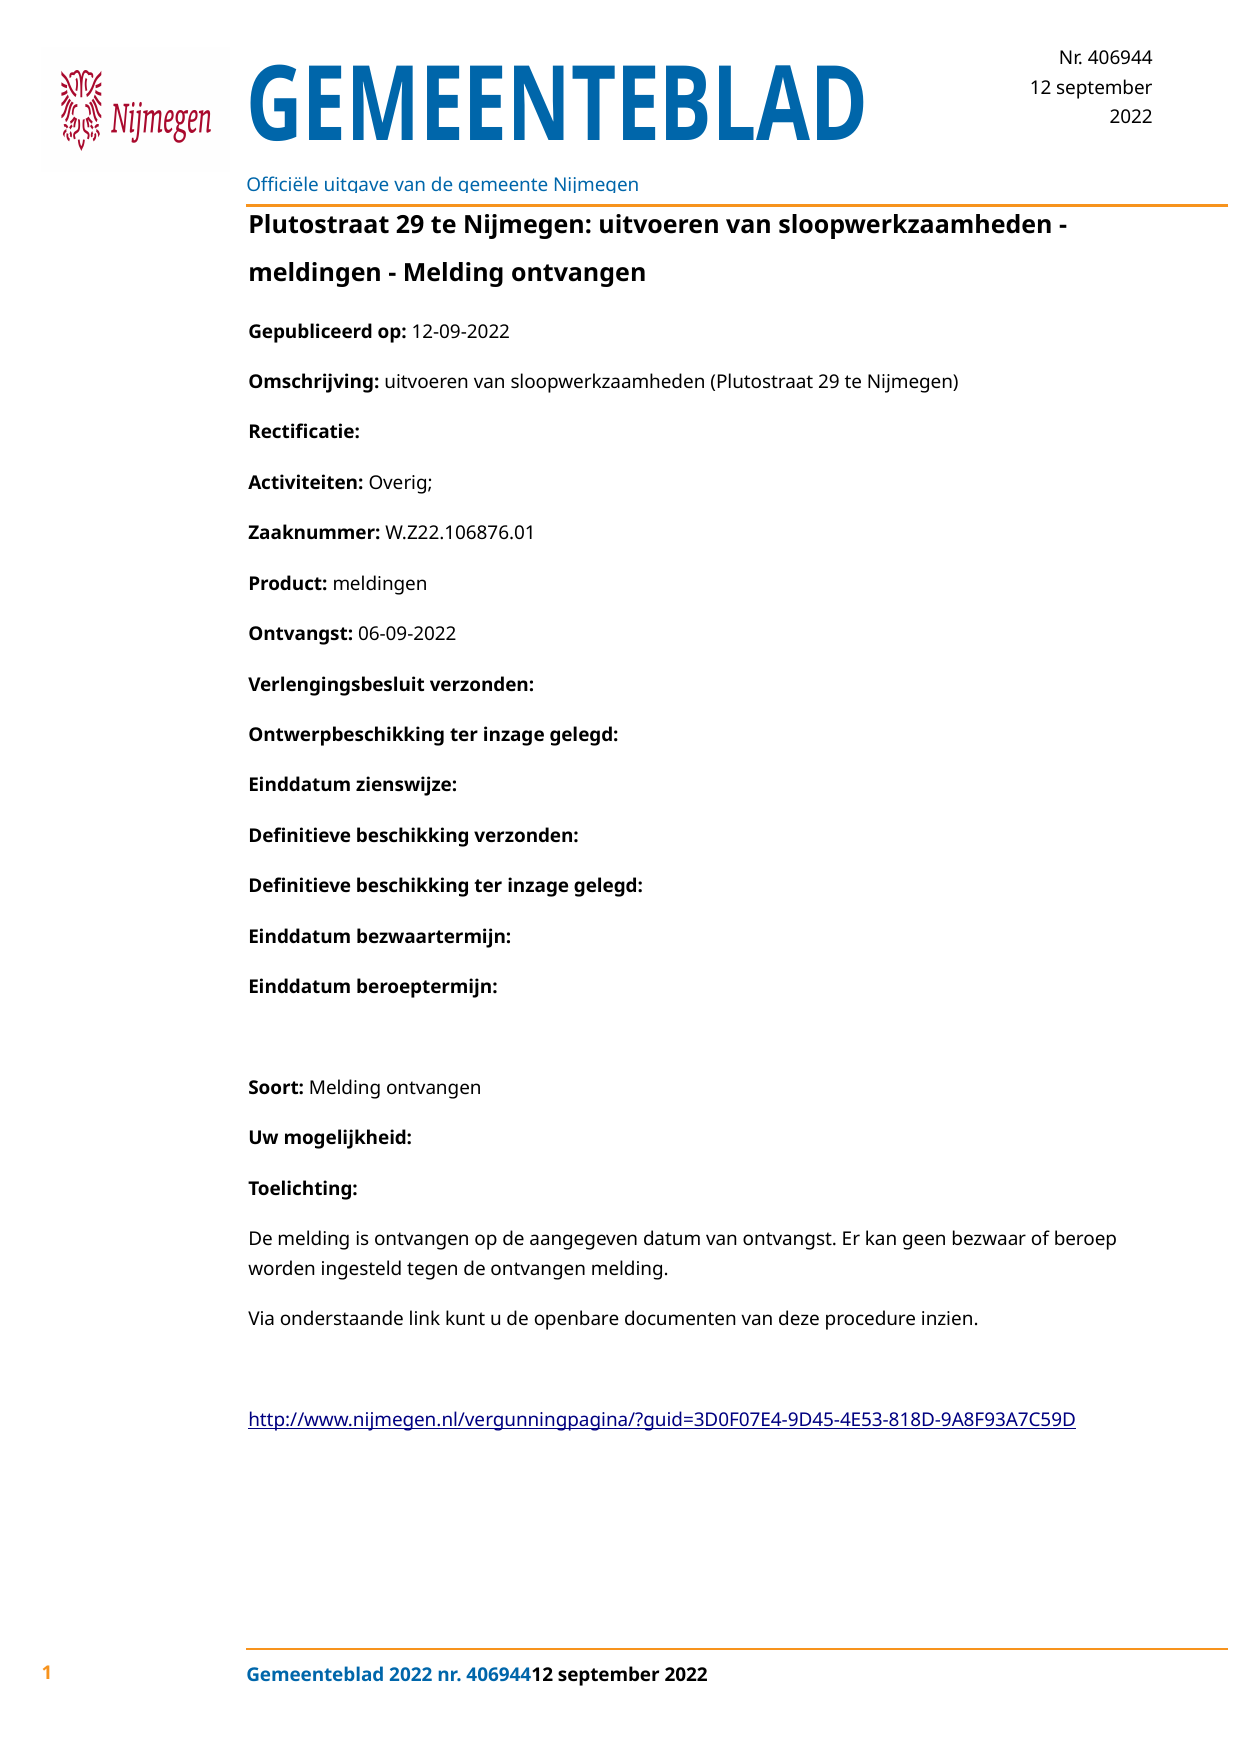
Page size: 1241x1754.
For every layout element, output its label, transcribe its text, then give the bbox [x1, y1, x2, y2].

text Soort: Melding ontvangen [248, 1074, 1152, 1100]
text Activiteiten: Overig; [248, 469, 1152, 495]
text Ontwerpbeschikking ter inzage gelegd: [248, 721, 1152, 747]
text Omschrijving: uitvoeren van sloopwerkzaamheden (Plutostraat 29 te Nijmegen) [248, 368, 1152, 394]
text Verlengingsbesluit verzonden: [248, 671, 1152, 697]
text Plutostraat 29 te Nijmegen: uitvoeren van sloopwerkzaamheden - meldingen - Melding ontvangen [248, 207, 1152, 288]
text Gepubliceerd op: 12-09-2022 [248, 318, 1152, 344]
text Einddatum bezwaartermijn: [248, 923, 1152, 949]
text Zaaknummer: W.Z22.106876.01 [248, 519, 1152, 545]
text Einddatum beroeptermijn: [248, 973, 1152, 999]
text De melding is ontvangen op de aangegeven datum van ontvangst. Er kan geen bezwaar of beroep worden ingesteld tegen de ontvangen melding. [248, 1225, 1152, 1281]
text Uw mogelijkheid: [248, 1124, 1152, 1150]
text http://www.nijmegen.nl/vergunningpagina/?guid=3D0F07E4-9D45-4E53-818D-9A8F93A7C59D [248, 1406, 1152, 1432]
text Ontvangst: 06-09-2022 [248, 620, 1152, 646]
text Definitieve beschikking verzonden: [248, 822, 1152, 848]
text Via onderstaande link kunt u de openbare documenten van deze procedure inzien. [248, 1305, 1152, 1331]
text Rectificatie: [248, 419, 1152, 444]
picture [41, 47, 231, 172]
text Einddatum zienswijze: [248, 772, 1152, 797]
text Definitieve beschikking ter inzage gelegd: [248, 872, 1152, 898]
text Toelichting: [248, 1175, 1152, 1201]
text Product: meldingen [248, 570, 1152, 596]
